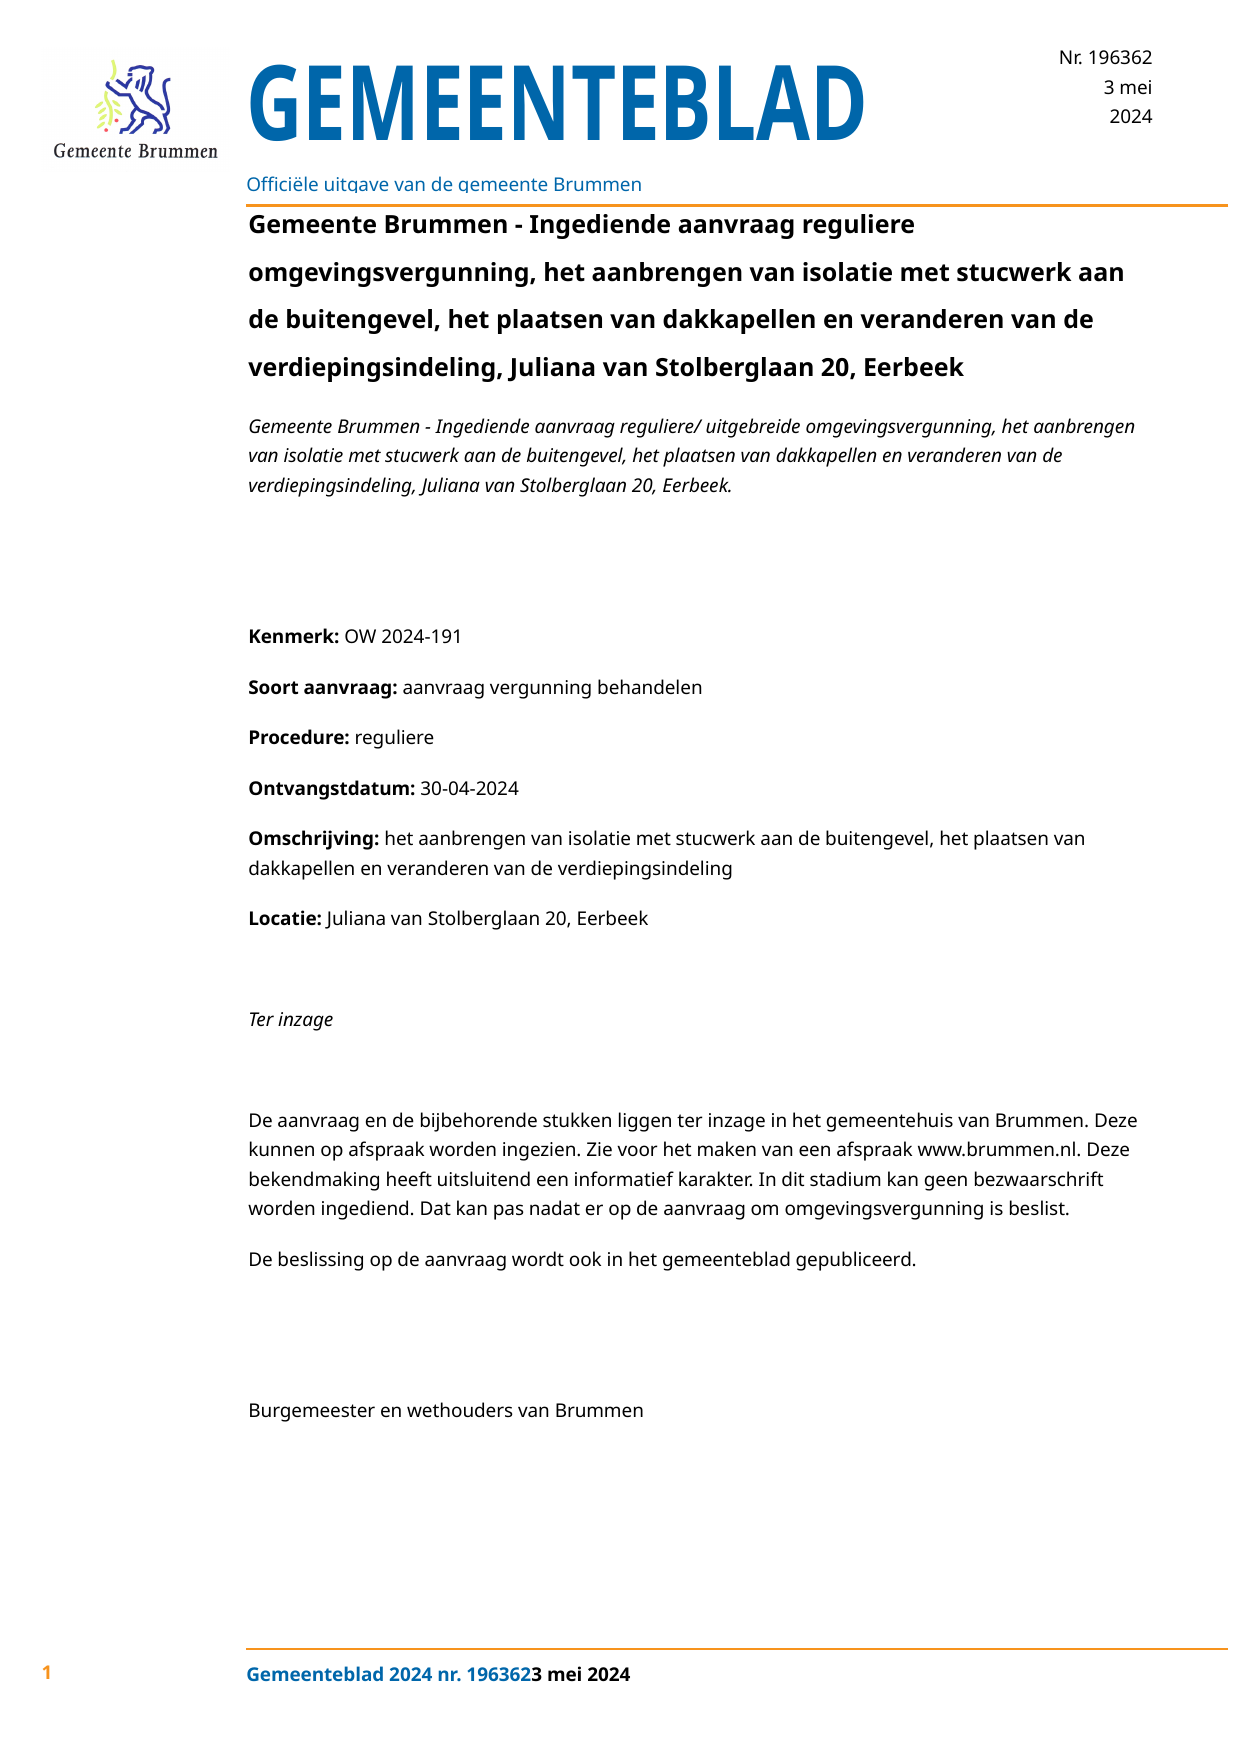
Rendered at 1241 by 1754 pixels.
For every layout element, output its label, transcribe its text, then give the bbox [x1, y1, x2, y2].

text Ontvangstdatum: 30-04-2024 [248, 775, 1152, 801]
text Soort aanvraag: aanvraag vergunning behandelen [248, 674, 1152, 700]
text Omschrijving: het aanbrengen van isolatie met stucwerk aan de buitengevel, het plaatsen van dakkapellen en veranderen van de verdiepingsindeling [248, 825, 1152, 881]
text Gemeente Brummen - Ingediende aanvraag reguliere omgevingsvergunning, het aanbrengen van isolatie met stucwerk aan de buitengevel, het plaatsen van dakkapellen en veranderen van de verdiepingsindeling, Juliana van Stolberglaan 20, Eerbeek [248, 207, 1152, 384]
picture [41, 47, 231, 172]
text Locatie: Juliana van Stolberglaan 20, Eerbeek [248, 905, 1152, 931]
text Kenmerk: OW 2024-191 [248, 623, 1152, 649]
text Procedure: reguliere [248, 724, 1152, 750]
text Ter inzage [248, 1006, 1152, 1032]
text De aanvraag en de bijbehorende stukken liggen ter inzage in het gemeentehuis van Brummen. Deze kunnen op afspraak worden ingezien. Zie voor het maken van een afspraak www.brummen.nl. Deze bekendmaking heeft uitsluitend een informatief karakter. In dit stadium kan geen bezwaarschrift worden ingediend. Dat kan pas nadat er op de aanvraag om omgevingsvergunning is beslist. [248, 1107, 1152, 1221]
text Burgemeester en wethouders van Brummen [248, 1397, 1152, 1423]
text De beslissing op de aanvraag wordt ook in het gemeenteblad gepubliceerd. [248, 1246, 1152, 1272]
text Gemeente Brummen - Ingediende aanvraag reguliere/ uitgebreide omgevingsvergunning, het aanbrengen van isolatie met stucwerk aan de buitengevel, het plaatsen van dakkapellen en veranderen van de verdiepingsindeling, Juliana van Stolberglaan 20, Eerbeek. [248, 413, 1152, 498]
